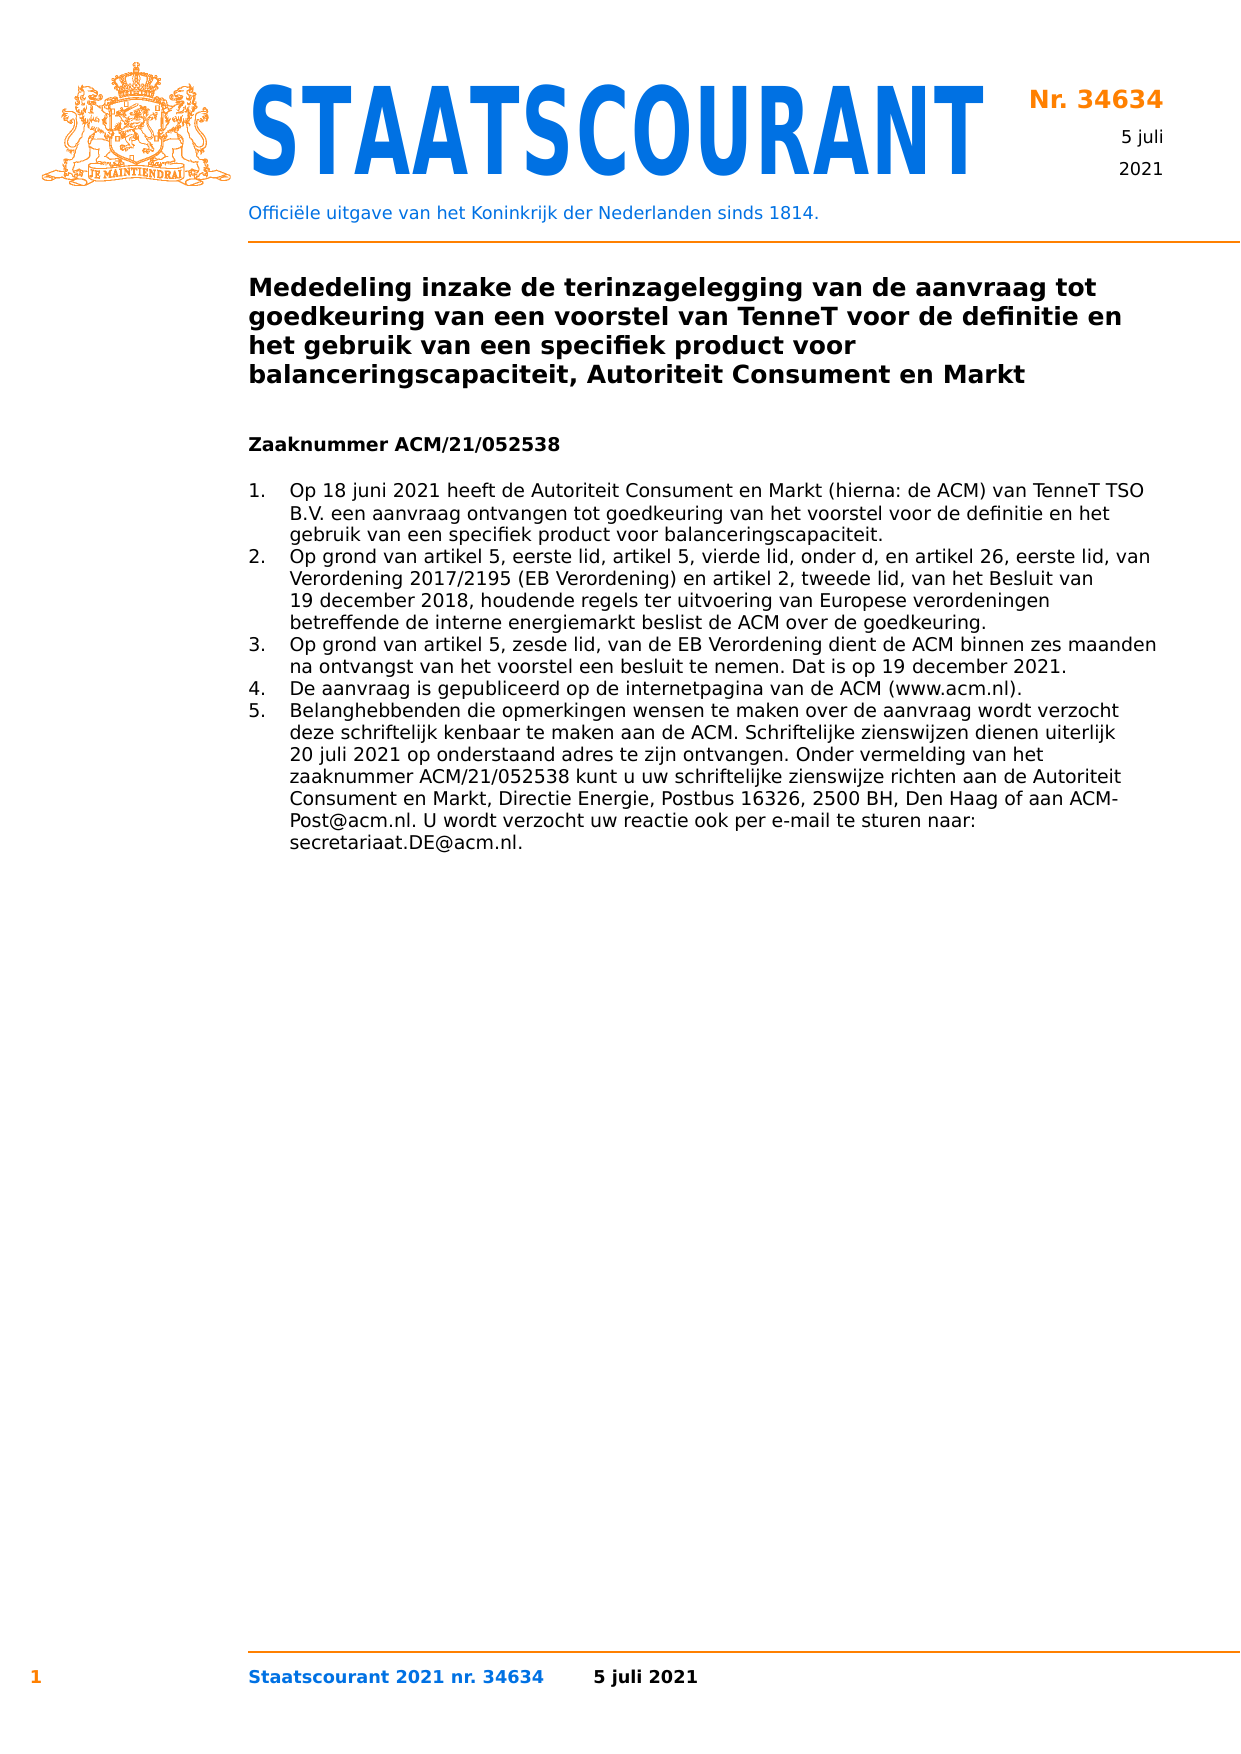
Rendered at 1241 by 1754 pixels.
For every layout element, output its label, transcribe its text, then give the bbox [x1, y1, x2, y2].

subtitle Mededeling inzake de terinzagelegging van de aanvraag tot goedkeuring van een voorstel van TenneT voor de definitie en het gebruik van een specifiek product voor balanceringscapaciteit, Autoriteit Consument en Markt [248, 273, 1163, 390]
subtitle Zaaknummer ACM/21/052538 [248, 433, 1163, 455]
table_cell 2021 [998, 153, 1240, 203]
text 4. De aanvraag is gepubliceerd op de internetpagina van de ACM (www.acm.nl). [248, 678, 1163, 700]
table_cell Officiële uitgave van het Koninkrijk der Nederlanden sinds 1814. [248, 203, 1240, 241]
text 2. Op grond van artikel 5, eerste lid, artikel 5, vierde lid, onder d, en artikel 26, eerste lid, van Verordening 2017/2195 (EB Verordening) en artikel 2, tweede lid, van het Besluit van 19 december 2018, houdende regels ter uitvoering van Europese verordeningen betreffende de interne energiemarkt beslist de ACM over de goedkeuring. [248, 546, 1163, 634]
table_header [25, 62, 248, 241]
text 1. Op 18 juni 2021 heeft de Autoriteit Consument en Markt (hierna: de ACM) van TenneT TSO B.V. een aanvraag ontvangen tot goedkeuring van het voorstel voor de definitie en het gebruik van een specifiek product voor balanceringscapaciteit. [248, 480, 1163, 546]
table_header Nr. 34634 [998, 62, 1240, 121]
text 3. Op grond van artikel 5, zesde lid, van de EB Verordening dient de ACM binnen zes maanden na ontvangst van het voorstel een besluit te nemen. Dat is op 19 december 2021. [248, 634, 1163, 678]
picture [41, 62, 231, 186]
table_header STAATSCOURANT [248, 62, 998, 203]
table_cell 5 juli [998, 121, 1240, 153]
text 5. Belanghebbenden die opmerkingen wensen te maken over de aanvraag wordt verzocht deze schriftelijk kenbaar te maken aan de ACM. Schriftelijke zienswijzen dienen uiterlijk 20 juli 2021 op onderstaand adres te zijn ontvangen. Onder vermelding van het zaaknummer ACM/21/052538 kunt u uw schriftelijke zienswijze richten aan de Autoriteit Consument en Markt, Directie Energie, Postbus 16326, 2500 BH, Den Haag of aan ACM-Post@acm.nl. U wordt verzocht uw reactie ook per e-mail te sturen naar: secretariaat.DE@acm.nl. [248, 700, 1163, 854]
